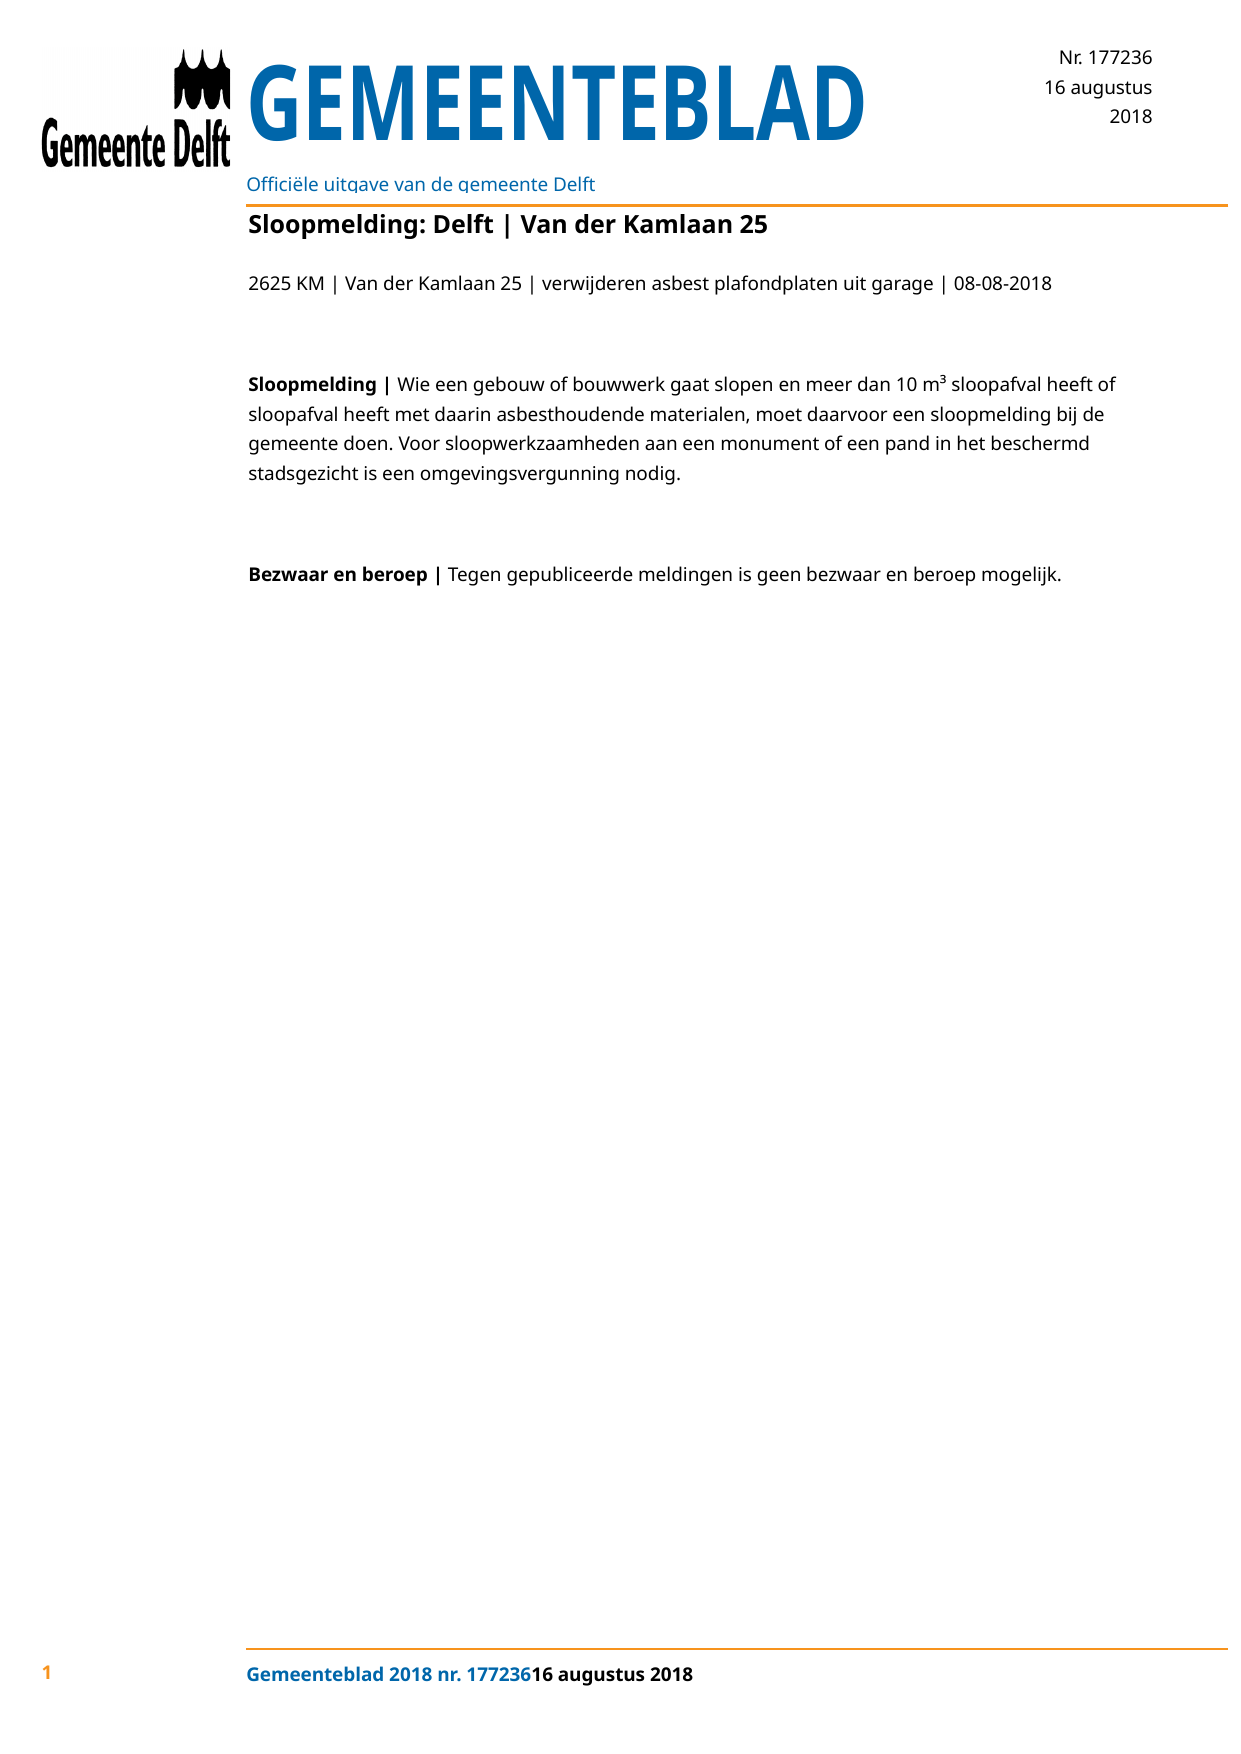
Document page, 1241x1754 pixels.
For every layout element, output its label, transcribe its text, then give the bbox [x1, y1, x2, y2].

text Bezwaar en beroep | Tegen gepubliceerde meldingen is geen bezwaar en beroep mogelijk. [248, 561, 1152, 586]
text 2625 KM | Van der Kamlaan 25 | verwijderen asbest plafondplaten uit garage | 08-08-2018 [248, 270, 1152, 296]
text Sloopmelding | Wie een gebouw of bouwwerk gaat slopen en meer dan 10 m³ sloopafval heeft of sloopafval heeft met daarin asbesthoudende materialen, moet daarvoor een sloopmelding bij de gemeente doen. Voor sloopwerkzaamheden aan een monument of een pand in het beschermd stadsgezicht is een omgevingsvergunning nodig. [248, 371, 1152, 486]
picture [41, 47, 231, 172]
text Sloopmelding: Delft | Van der Kamlaan 25 [248, 207, 1152, 241]
